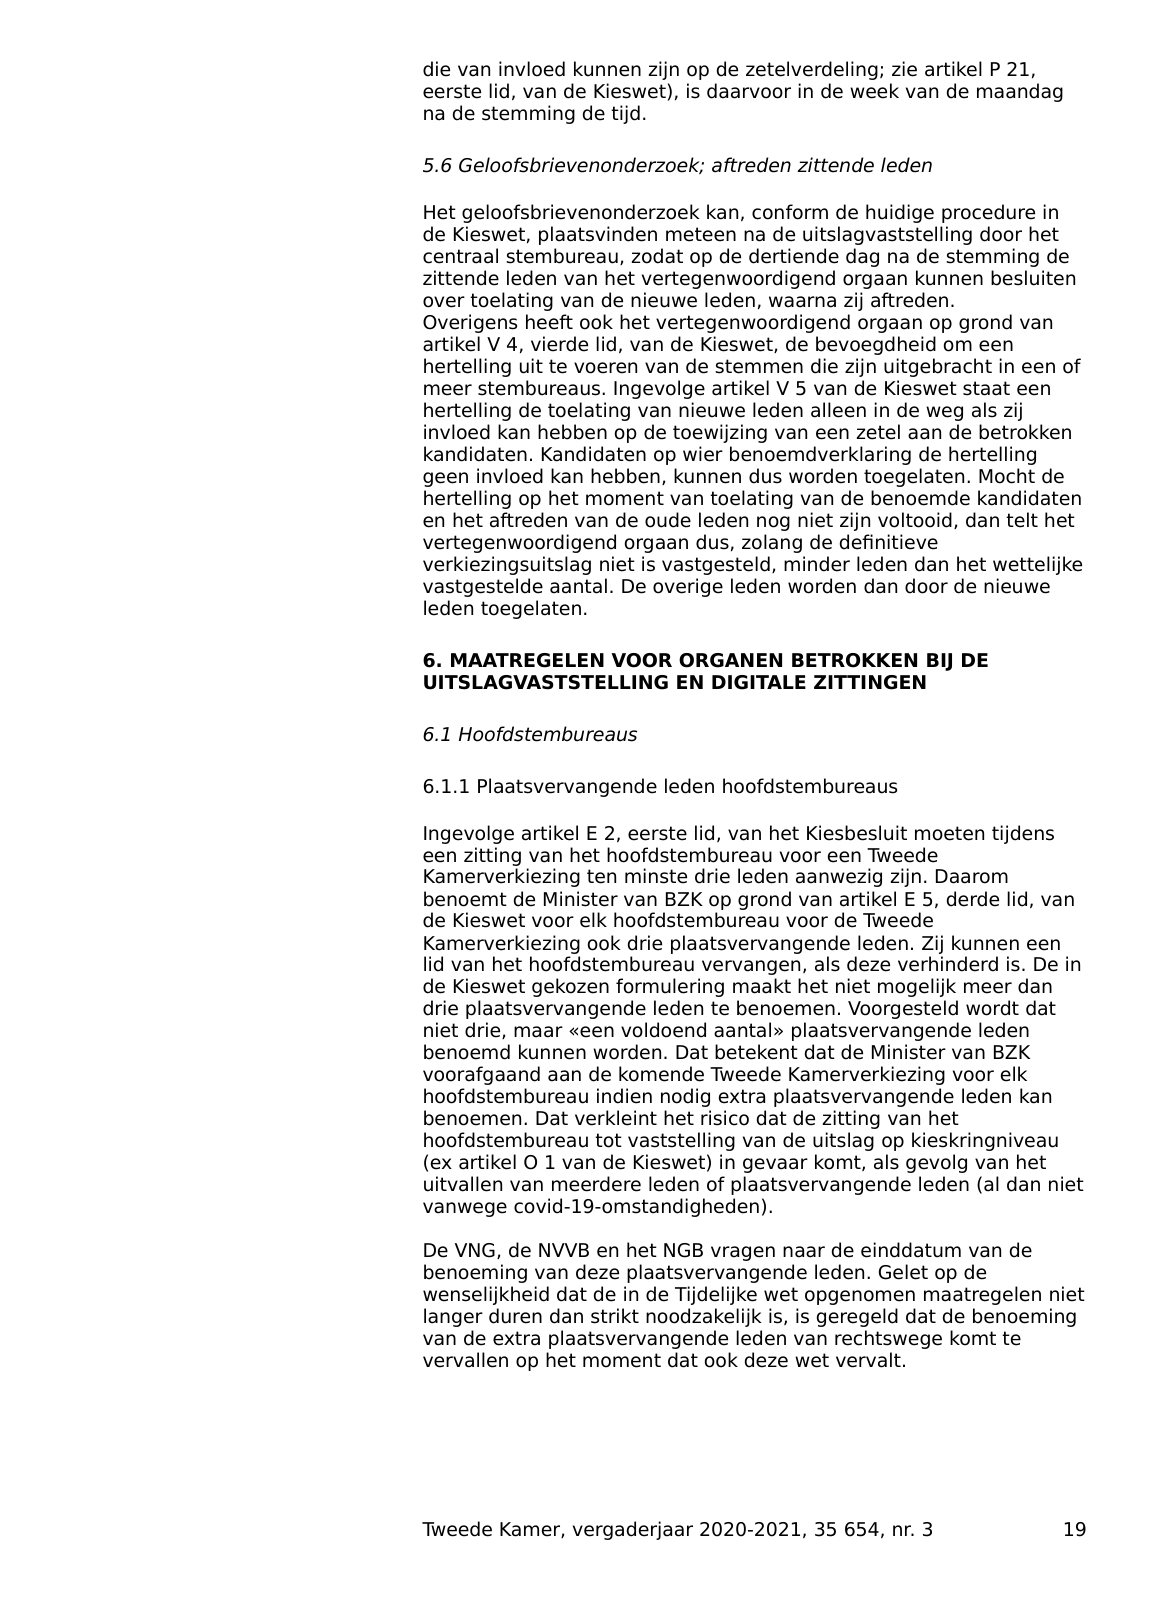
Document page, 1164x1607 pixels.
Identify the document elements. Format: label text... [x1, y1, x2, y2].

subtitle 6.1.1 Plaatsvervangende leden hoofdstembureaus [422, 776, 1087, 797]
subtitle 6.1 Hoofdstembureaus [422, 723, 1087, 746]
text De VNG, de NVVB en het NGB vragen naar de einddatum van de benoeming van deze plaatsvervangende leden. Gelet op de wenselijkheid dat de in de Tijdelijke wet opgenomen maatregelen niet langer duren dan strikt noodzakelijk is, is geregeld dat de benoeming van de extra plaatsvervangende leden van rechtswege komt te vervallen op het moment dat ook deze wet vervalt. [422, 1240, 1087, 1372]
text Overigens heeft ook het vertegenwoordigend orgaan op grond van artikel V 4, vierde lid, van de Kieswet, de bevoegdheid om een hertelling uit te voeren van de stemmen die zijn uitgebracht in een of meer stembureaus. Ingevolge artikel V 5 van de Kieswet staat een hertelling de toelating van nieuwe leden alleen in de weg als zij invloed kan hebben op de toewijzing van een zetel aan de betrokken kandidaten. Kandidaten op wier benoemdverklaring de hertelling geen invloed kan hebben, kunnen dus worden toegelaten. Mocht de hertelling op het moment van toelating van de benoemde kandidaten en het aftreden van de oude leden nog niet zijn voltooid, dan telt het vertegenwoordigend orgaan dus, zolang de definitieve verkiezingsuitslag niet is vastgesteld, minder leden dan het wettelijke vastgestelde aantal. De overige leden worden dan door de nieuwe leden toegelaten. [422, 312, 1087, 619]
text Het geloofsbrievenonderzoek kan, conform de huidige procedure in de Kieswet, plaatsvinden meteen na de uitslagvaststelling door het centraal stembureau, zodat op de dertiende dag na de stemming de zittende leden van het vertegenwoordigend orgaan kunnen besluiten over toelating van de nieuwe leden, waarna zij aftreden. [422, 202, 1087, 312]
text die van invloed kunnen zijn op de zetelverdeling; zie artikel P 21, eerste lid, van de Kieswet), is daarvoor in de week van de maandag na de stemming de tijd. [422, 59, 1087, 125]
text Ingevolge artikel E 2, eerste lid, van het Kiesbesluit moeten tijdens een zitting van het hoofdstembureau voor een Tweede Kamerverkiezing ten minste drie leden aanwezig zijn. Daarom benoemt de Minister van BZK op grond van artikel E 5, derde lid, van de Kieswet voor elk hoofdstembureau voor de Tweede Kamerverkiezing ook drie plaatsvervangende leden. Zij kunnen een lid van het hoofdstembureau vervangen, als deze verhinderd is. De in de Kieswet gekozen formulering maakt het niet mogelijk meer dan drie plaatsvervangende leden te benoemen. Voorgesteld wordt dat niet drie, maar «een voldoend aantal» plaatsvervangende leden benoemd kunnen worden. Dat betekent dat de Minister van BZK voorafgaand aan de komende Tweede Kamerverkiezing voor elk hoofdstembureau indien nodig extra plaatsvervangende leden kan benoemen. Dat verkleint het risico dat de zitting van het hoofdstembureau tot vaststelling van de uitslag op kieskringniveau (ex artikel O 1 van de Kieswet) in gevaar komt, als gevolg van het uitvallen van meerdere leden of plaatsvervangende leden (al dan niet vanwege covid-19-omstandigheden). [422, 822, 1087, 1218]
subtitle 5.6 Geloofsbrievenonderzoek; aftreden zittende leden [422, 155, 1087, 177]
subtitle 6. MAATREGELEN VOOR ORGANEN BETROKKEN BIJ DE UITSLAGVASTSTELLING EN DIGITALE ZITTINGEN [422, 649, 1087, 693]
